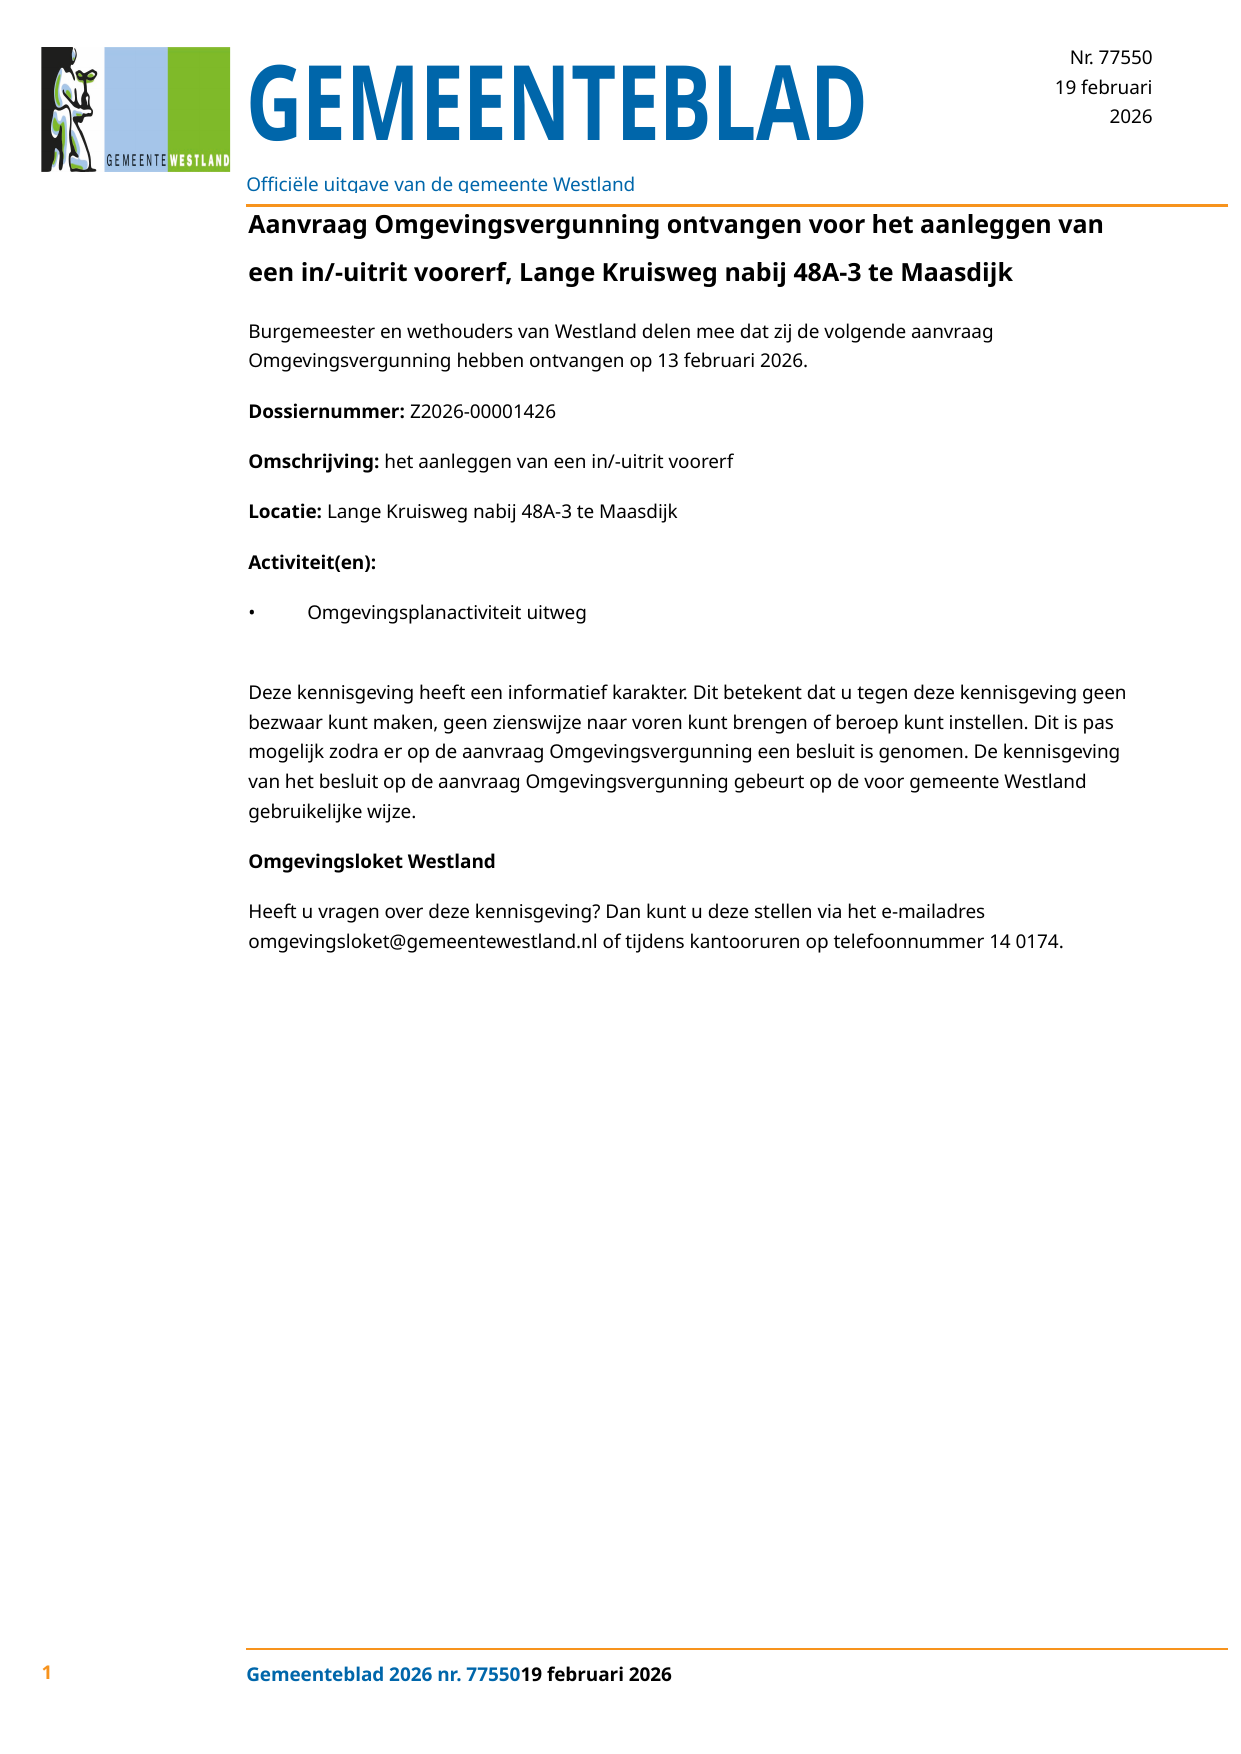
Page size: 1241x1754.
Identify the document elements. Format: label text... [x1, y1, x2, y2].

text Deze kennisgeving heeft een informatief karakter. Dit betekent dat u tegen deze kennisgeving geen bezwaar kunt maken, geen zienswijze naar voren kunt brengen of beroep kunt instellen. Dit is pas mogelijk zodra er op de aanvraag Omgevingsvergunning een besluit is genomen. De kennisgeving van het besluit op de aanvraag Omgevingsvergunning gebeurt op de voor gemeente Westland gebruikelijke wijze. [248, 679, 1152, 824]
text Aanvraag Omgevingsvergunning ontvangen voor het aanleggen van een in/-uitrit voorerf, Lange Kruisweg nabij 48A-3 te Maasdijk [248, 207, 1152, 288]
text Activiteit(en): [248, 549, 1152, 575]
text Omgevingsloket Westland [248, 848, 1152, 874]
picture [41, 47, 231, 172]
text Locatie: Lange Kruisweg nabij 48A-3 te Maasdijk [248, 499, 1152, 524]
text Omschrijving: het aanleggen van een in/-uitrit voorerf [248, 448, 1152, 474]
text Burgemeester en wethouders van Westland delen mee dat zij de volgende aanvraag Omgevingsvergunning hebben ontvangen op 13 februari 2026. [248, 318, 1152, 373]
list Omgevingsplanactiviteit uitweg [248, 599, 1152, 625]
text Heeft u vragen over deze kennisgeving? Dan kunt u deze stellen via het e-mailadres omgevingsloket@gemeentewestland.nl of tijdens kantooruren op telefoonnummer 14 0174. [248, 899, 1152, 954]
text Dossiernummer: Z2026-00001426 [248, 398, 1152, 424]
